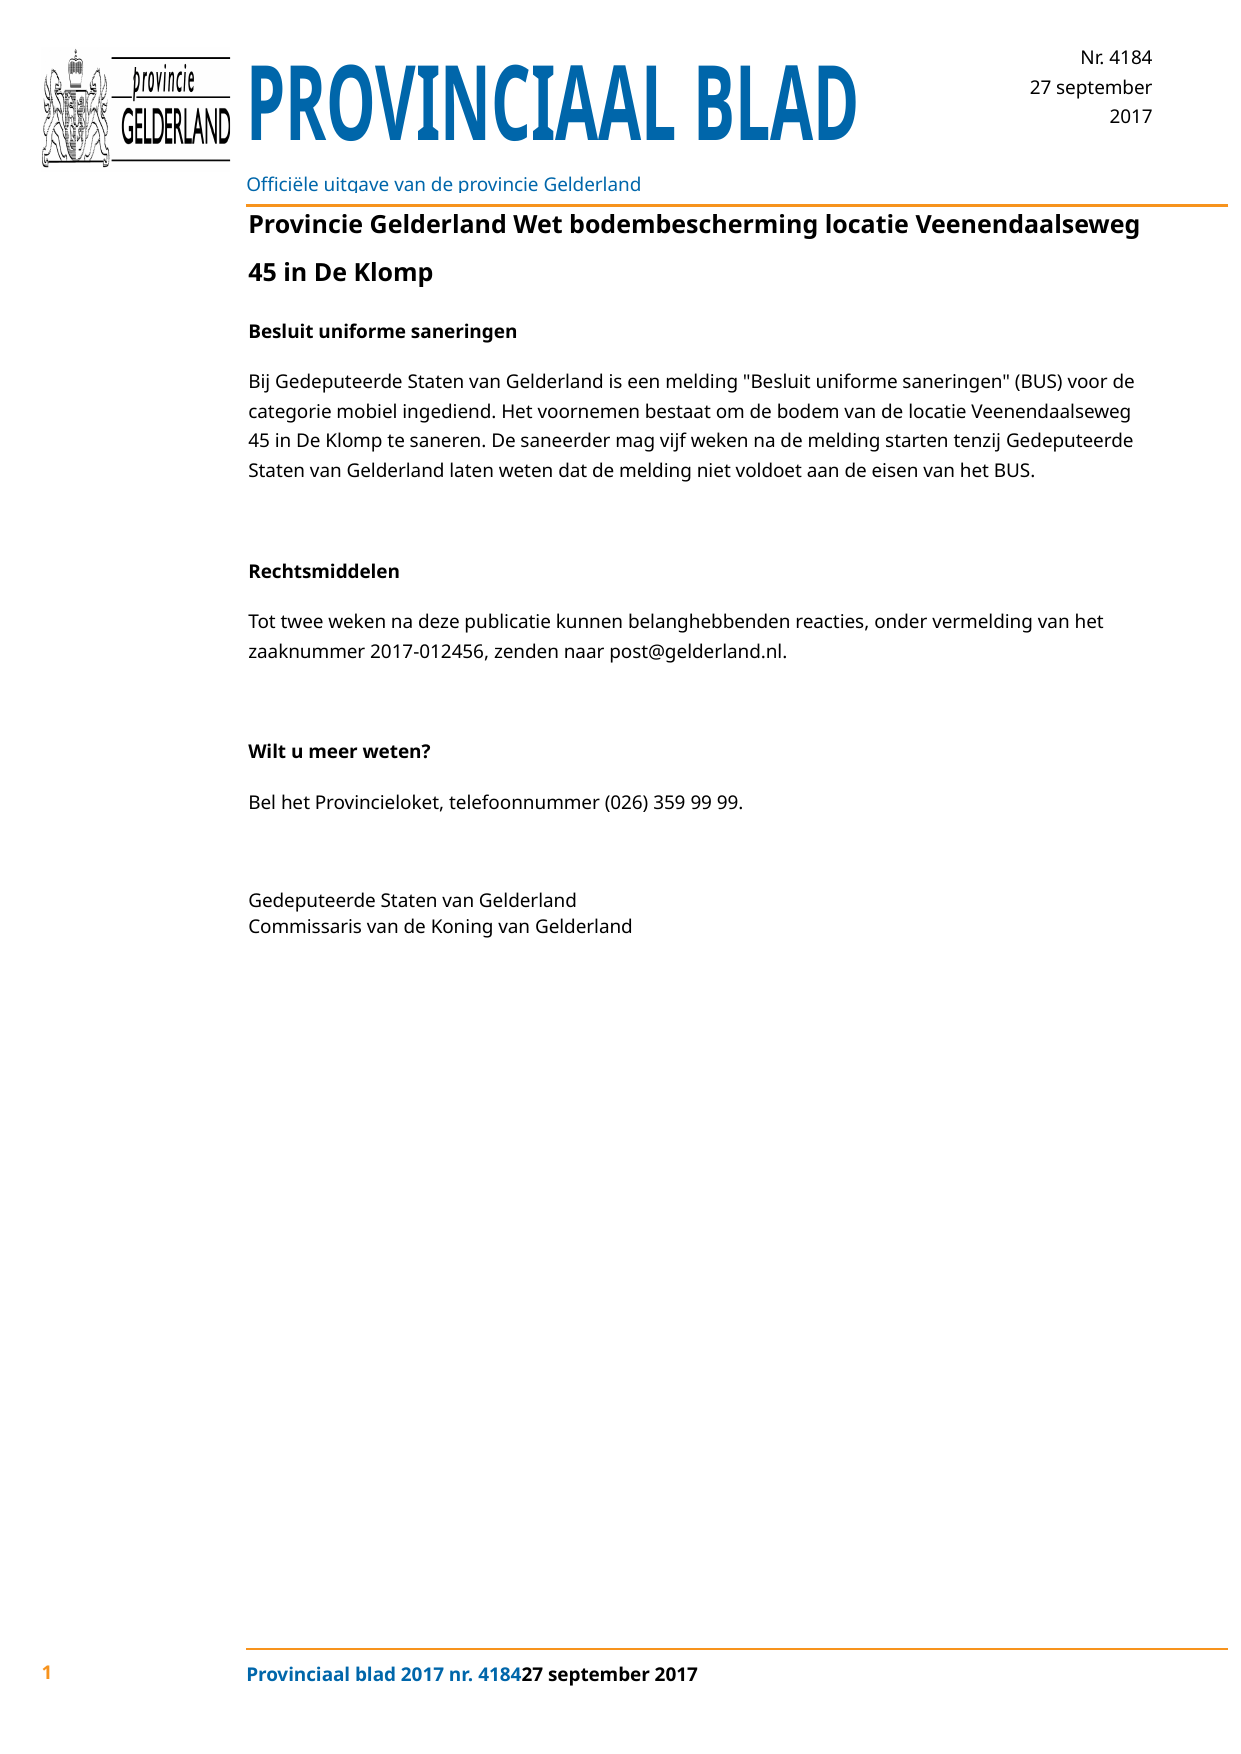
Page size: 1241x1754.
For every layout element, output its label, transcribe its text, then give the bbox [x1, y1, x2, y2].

text Wilt u meer weten? [248, 739, 1152, 764]
text Rechtsmiddelen [248, 558, 1152, 584]
text Bij Gedeputeerde Staten van Gelderland is een melding "Besluit uniforme saneringen" (BUS) voor de categorie mobiel ingediend. Het voornemen bestaat om de bodem van de locatie Veenendaalseweg 45 in De Klomp te saneren. De saneerder mag vijf weken na de melding starten tenzij Gedeputeerde Staten van Gelderland laten weten dat de melding niet voldoet aan de eisen van het BUS. [248, 368, 1152, 483]
picture [41, 47, 231, 172]
text Commissaris van de Koning van Gelderland [248, 913, 1152, 939]
text Tot twee weken na deze publicatie kunnen belanghebbenden reacties, onder vermelding van het zaaknummer 2017-012456, zenden naar post@gelderland.nl. [248, 608, 1152, 664]
text Besluit uniforme saneringen [248, 318, 1152, 344]
text Bel het Provincieloket, telefoonnummer (026) 359 99 99. [248, 789, 1152, 815]
text Provincie Gelderland Wet bodembescherming locatie Veenendaalseweg 45 in De Klomp [248, 207, 1152, 288]
text Gedeputeerde Staten van Gelderland [248, 887, 1152, 913]
